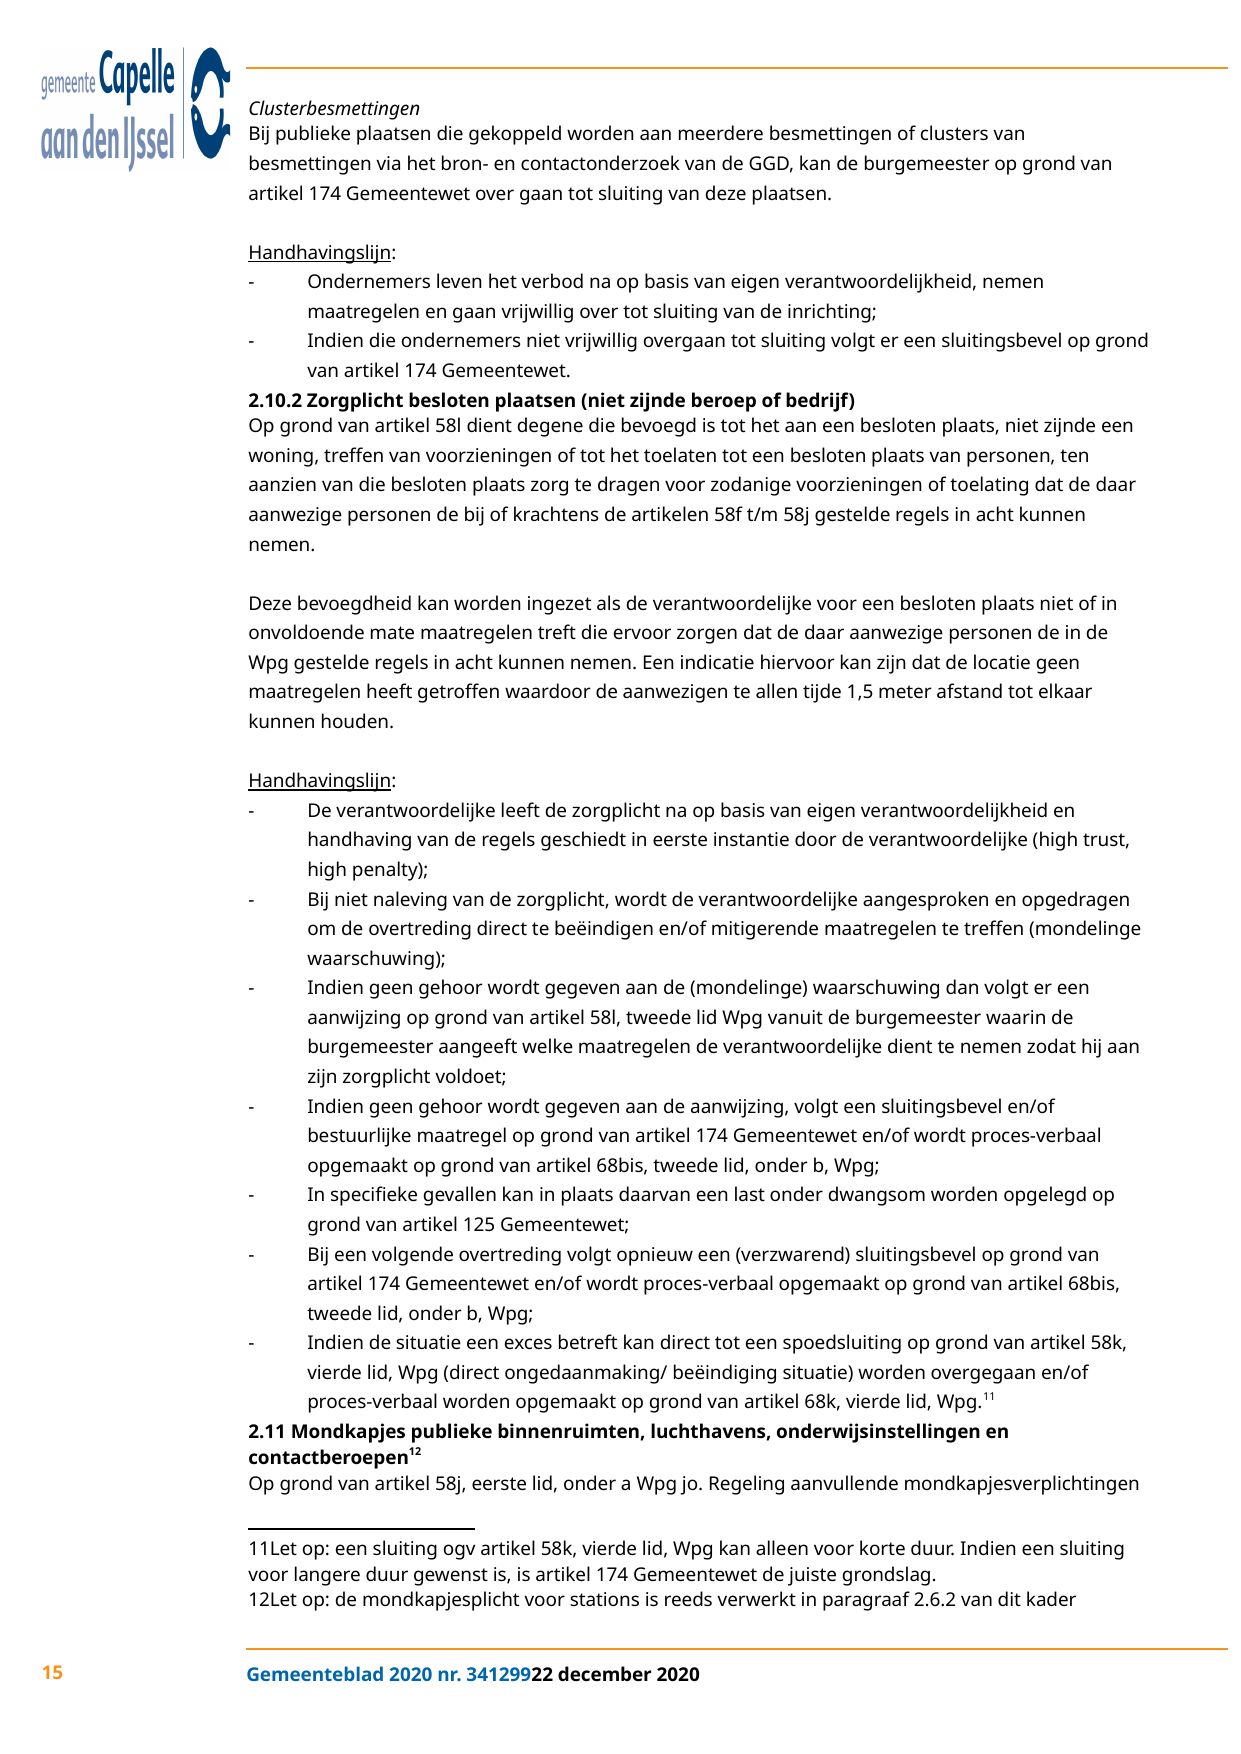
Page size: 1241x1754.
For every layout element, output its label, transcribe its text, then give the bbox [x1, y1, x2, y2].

text Op grond van artikel 58j, eerste lid, onder a Wpg jo. Regeling aanvullende mondkapjesverplichtingen [248, 1470, 1152, 1496]
text Bij publieke plaatsen die gekoppeld worden aan meerdere besmettingen of clusters van besmettingen via het bron- en contactonderzoek van de GGD, kan de burgemeester op grond van artikel 174 Gemeentewet over gaan tot sluiting van deze plaatsen. [248, 121, 1152, 205]
list Indien die ondernemers niet vrijwillig overgaan tot sluiting volgt er een sluitingsbevel op grond van artikel 174 Gemeentewet. [248, 328, 1152, 383]
list Let op: een sluiting ogv artikel 58k, vierde lid, Wpg kan alleen voor korte duur. Indien een sluiting voor langere duur gewenst is, is artikel 174 Gemeentewet de juiste grondslag. [248, 1535, 1152, 1586]
picture [41, 47, 231, 172]
list Ondernemers leven het verbod na op basis van eigen verantwoordelijkheid, nemen maatregelen en gaan vrijwillig over tot sluiting van de inrichting; [248, 268, 1152, 324]
list Indien geen gehoor wordt gegeven aan de aanwijzing, volgt een sluitingsbevel en/of bestuurlijke maatregel op grond van artikel 174 Gemeentewet en/of wordt proces-verbaal opgemaakt op grond van artikel 68bis, tweede lid, onder b, Wpg; [248, 1093, 1152, 1178]
text 2.10.2 Zorgplicht besloten plaatsen (niet zijnde beroep of bedrijf) [248, 387, 1152, 412]
list In specifieke gevallen kan in plaats daarvan een last onder dwangsom worden opgelegd op grond van artikel 125 Gemeentewet; [248, 1182, 1152, 1237]
list De verantwoordelijke leeft de zorgplicht na op basis van eigen verantwoordelijkheid en handhaving van de regels geschiedt in eerste instantie door de verantwoordelijke (high trust, high penalty); [248, 797, 1152, 882]
text Deze bevoegdheid kan worden ingezet als de verantwoordelijke voor een besloten plaats niet of in onvoldoende mate maatregelen treft die ervoor zorgen dat de daar aanwezige personen de in de Wpg gestelde regels in acht kunnen nemen. Een indicatie hiervoor kan zijn dat de locatie geen maatregelen heeft getroffen waardoor de aanwezigen te allen tijde 1,5 meter afstand tot elkaar kunnen houden. [248, 590, 1152, 734]
list Bij niet naleving van de zorgplicht, wordt de verantwoordelijke aangesproken en opgedragen om de overtreding direct te beëindigen en/of mitigerende maatregelen te treffen (mondelinge waarschuwing); [248, 886, 1152, 971]
text Clusterbesmettingen [248, 95, 1152, 121]
list Indien geen gehoor wordt gegeven aan de (mondelinge) waarschuwing dan volgt er een aanwijzing op grond van artikel 58l, tweede lid Wpg vanuit de burgemeester waarin de burgemeester aangeeft welke maatregelen de verantwoordelijke dient te nemen zodat hij aan zijn zorgplicht voldoet; [248, 974, 1152, 1089]
list Indien de situatie een exces betreft kan direct tot een spoedsluiting op grond van artikel 58k, vierde lid, Wpg (direct ongedaanmaking/ beëindiging situatie) worden overgegaan en/of proces-verbaal worden opgemaakt op grond van artikel 68k, vierde lid, Wpg. [248, 1329, 1152, 1414]
list Bij een volgende overtreding volgt opnieuw een (verzwarend) sluitingsbevel op grond van artikel 174 Gemeentewet en/of wordt proces-verbaal opgemaakt op grond van artikel 68bis, tweede lid, onder b, Wpg; [248, 1241, 1152, 1326]
text Handhavingslijn: [248, 767, 1152, 793]
text Handhavingslijn: [248, 239, 1152, 264]
text Op grond van artikel 58l dient degene die bevoegd is tot het aan een besloten plaats, niet zijnde een woning, treffen van voorzieningen of tot het toelaten tot een besloten plaats van personen, ten aanzien van die besloten plaats zorg te dragen voor zodanige voorzieningen of toelating dat de daar aanwezige personen de bij of krachtens de artikelen 58f t/m 58j gestelde regels in acht kunnen nemen. [248, 412, 1152, 557]
text Let op: de mondkapjesplicht voor stations is reeds verwerkt in paragraaf 2.6.2 van dit kader [248, 1586, 1152, 1612]
text 2.11 Mondkapjes publieke binnenruimten, luchthavens, onderwijsinstellingen en contactberoepen [248, 1418, 1152, 1470]
